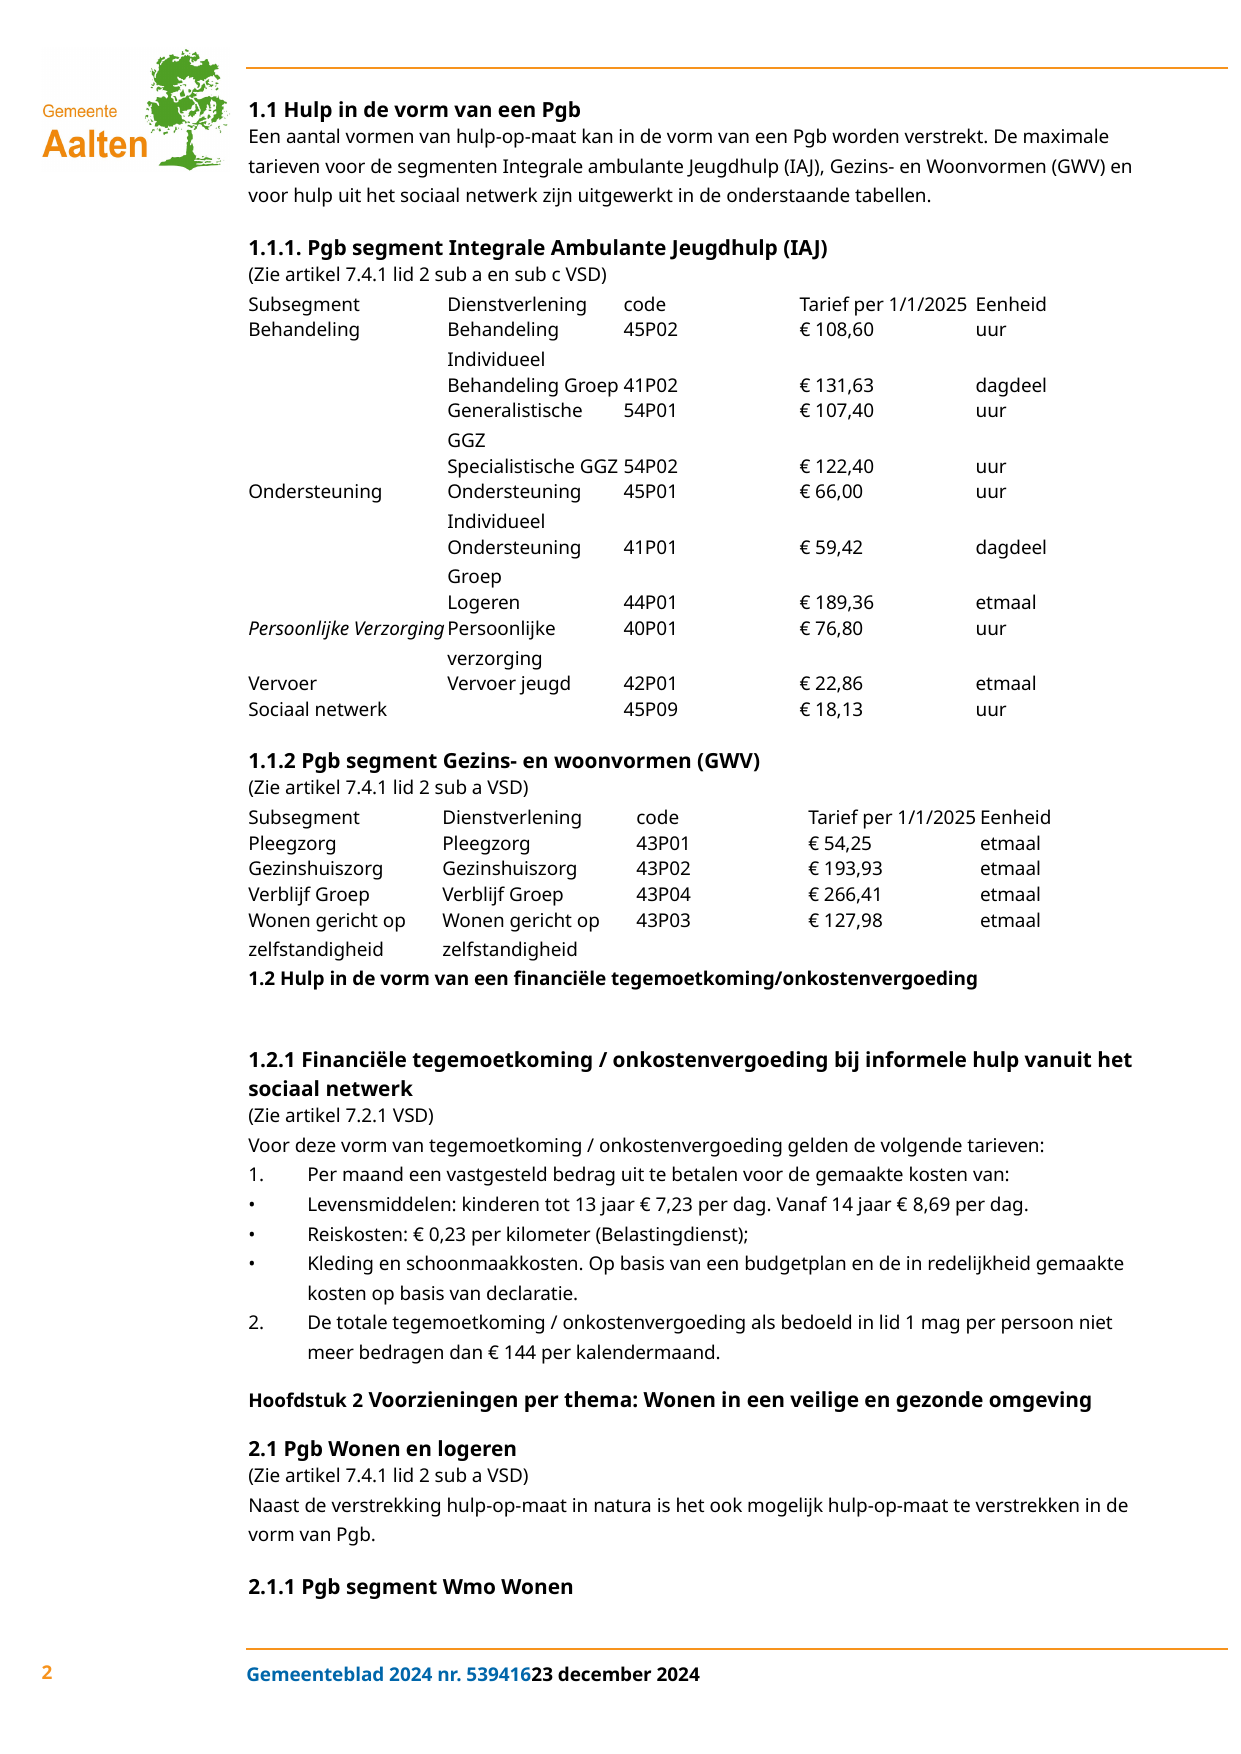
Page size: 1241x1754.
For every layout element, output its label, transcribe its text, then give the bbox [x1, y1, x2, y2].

table_cell 43P04 [636, 881, 808, 907]
table_cell Behandeling Individueel [447, 317, 623, 372]
table_cell uur [975, 317, 1152, 372]
table_header Tarief per 1/1/2025 [799, 291, 975, 317]
table_header Subsegment [248, 804, 442, 830]
table_cell uur [975, 615, 1152, 670]
text 1.2.1 Financiële tegemoetkoming / onkostenvergoeding bij informele hulp vanuit het sociaal netwerk [248, 1046, 1152, 1102]
table_header code [636, 804, 808, 830]
table_cell etmaal [980, 830, 1152, 856]
table_cell dagdeel [975, 372, 1152, 398]
table_cell € 54,25 [808, 830, 980, 856]
table_cell Verblijf Groep [248, 881, 442, 907]
table_header Dienstverlening [447, 291, 623, 317]
table_cell Ondersteuning Groep [447, 534, 623, 589]
table_cell € 107,40 [799, 398, 975, 453]
table_cell Pleegzorg [248, 830, 442, 856]
table_cell € 189,36 [799, 589, 975, 615]
table_cell € 193,93 [808, 856, 980, 881]
table_cell [248, 589, 447, 615]
table_cell 44P01 [623, 589, 799, 615]
text 1.1.1. Pgb segment Integrale Ambulante Jeugdhulp (IAJ) [248, 233, 1152, 261]
list Reiskosten: € 0,23 per kilometer (Belastingdienst); [248, 1221, 1152, 1246]
table_header Subsegment [248, 291, 447, 317]
table_cell Sociaal netwerk [248, 696, 447, 722]
table_cell Behandeling [248, 317, 447, 372]
list Levensmiddelen: kinderen tot 13 jaar € 7,23 per dag. Vanaf 14 jaar € 8,69 per dag. [248, 1191, 1152, 1217]
table_cell Persoonlijke Verzorging [248, 615, 447, 670]
table_cell 45P01 [623, 479, 799, 534]
table_cell etmaal [980, 881, 1152, 907]
table_cell Wonen gericht op zelfstandigheid [248, 907, 442, 962]
text Voor deze vorm van tegemoetkoming / onkostenvergoeding gelden de volgende tarieven: [248, 1132, 1152, 1158]
table_cell 41P01 [623, 534, 799, 589]
table_cell Ondersteuning [248, 479, 447, 534]
table_cell 54P02 [623, 453, 799, 479]
table_cell 43P02 [636, 856, 808, 881]
table_cell € 22,86 [799, 670, 975, 696]
table_cell 43P03 [636, 907, 808, 962]
table_header Eenheid [975, 291, 1152, 317]
text 2.1 Pgb Wonen en logeren [248, 1434, 1152, 1462]
table_cell € 18,13 [799, 696, 975, 722]
text (Zie artikel 7.4.1 lid 2 sub a VSD) [248, 774, 1152, 800]
table_cell € 127,98 [808, 907, 980, 962]
table_cell Ondersteuning Individueel [447, 479, 623, 534]
text 2.1.1 Pgb segment Wmo Wonen [248, 1572, 1152, 1600]
table_cell uur [975, 453, 1152, 479]
table_header Dienstverlening [442, 804, 636, 830]
table_cell Persoonlijke verzorging [447, 615, 623, 670]
table_cell [447, 696, 623, 722]
table_cell Gezinshuiszorg [442, 856, 636, 881]
text 1.1 Hulp in de vorm van een Pgb [248, 95, 1152, 123]
table_cell Behandeling Groep [447, 372, 623, 398]
table_cell € 66,00 [799, 479, 975, 534]
text Hoofdstuk 2 Voorzieningen per thema: Wonen in een veilige en gezonde omgeving [248, 1385, 1152, 1413]
list Kleding en schoonmaakkosten. Op basis van een budgetplan en de in redelijkheid gemaakte kosten op basis van declaratie. [248, 1250, 1152, 1306]
list Per maand een vastgesteld bedrag uit te betalen voor de gemaakte kosten van: [248, 1162, 1152, 1187]
table_cell € 76,80 [799, 615, 975, 670]
table_cell Pleegzorg [442, 830, 636, 856]
table_cell [248, 372, 447, 398]
table_cell uur [975, 696, 1152, 722]
table_cell uur [975, 398, 1152, 453]
table_cell 54P01 [623, 398, 799, 453]
table_cell dagdeel [975, 534, 1152, 589]
table_cell € 266,41 [808, 881, 980, 907]
text 1.1.2 Pgb segment Gezins- en woonvormen (GWV) [248, 746, 1152, 774]
table_cell € 59,42 [799, 534, 975, 589]
table_header Eenheid [980, 804, 1152, 830]
table_cell 42P01 [623, 670, 799, 696]
table_cell Gezinshuiszorg [248, 856, 442, 881]
table_cell Specialistische GGZ [447, 453, 623, 479]
text Een aantal vormen van hulp-op-maat kan in de vorm van een Pgb worden verstrekt. De maximale tarieven voor de segmenten Integrale ambulante Jeugdhulp (IAJ), Gezins- en Woonvormen (GWV) en voor hulp uit het sociaal netwerk zijn uitgewerkt in de onderstaande tabellen. [248, 123, 1152, 208]
table_cell [248, 453, 447, 479]
table_cell etmaal [980, 907, 1152, 962]
table_cell 40P01 [623, 615, 799, 670]
table_cell etmaal [975, 670, 1152, 696]
table_cell etmaal [980, 856, 1152, 881]
table_cell Logeren [447, 589, 623, 615]
table_cell 45P09 [623, 696, 799, 722]
table_cell 41P02 [623, 372, 799, 398]
table_cell Generalistische GGZ [447, 398, 623, 453]
picture [41, 47, 231, 172]
table_cell € 122,40 [799, 453, 975, 479]
text (Zie artikel 7.4.1 lid 2 sub a VSD) [248, 1462, 1152, 1488]
table_cell € 108,60 [799, 317, 975, 372]
table_header code [623, 291, 799, 317]
table_cell Wonen gericht op zelfstandigheid [442, 907, 636, 962]
text (Zie artikel 7.4.1 lid 2 sub a en sub c VSD) [248, 261, 1152, 287]
table_cell 45P02 [623, 317, 799, 372]
text Naast de verstrekking hulp-op-maat in natura is het ook mogelijk hulp-op-maat te verstrekken in de vorm van Pgb. [248, 1492, 1152, 1547]
text 1.2 Hulp in de vorm van een financiële tegemoetkoming/onkostenvergoeding [248, 966, 1152, 991]
table_header Tarief per 1/1/2025 [808, 804, 980, 830]
list De totale tegemoetkoming / onkostenvergoeding als bedoeld in lid 1 mag per persoon niet meer bedragen dan € 144 per kalendermaand. [248, 1309, 1152, 1365]
table_cell € 131,63 [799, 372, 975, 398]
table_cell uur [975, 479, 1152, 534]
table_cell 43P01 [636, 830, 808, 856]
table_cell Verblijf Groep [442, 881, 636, 907]
table_cell [248, 398, 447, 453]
table_cell Vervoer [248, 670, 447, 696]
table_cell etmaal [975, 589, 1152, 615]
table_cell Vervoer jeugd [447, 670, 623, 696]
table_cell [248, 534, 447, 589]
text (Zie artikel 7.2.1 VSD) [248, 1102, 1152, 1128]
